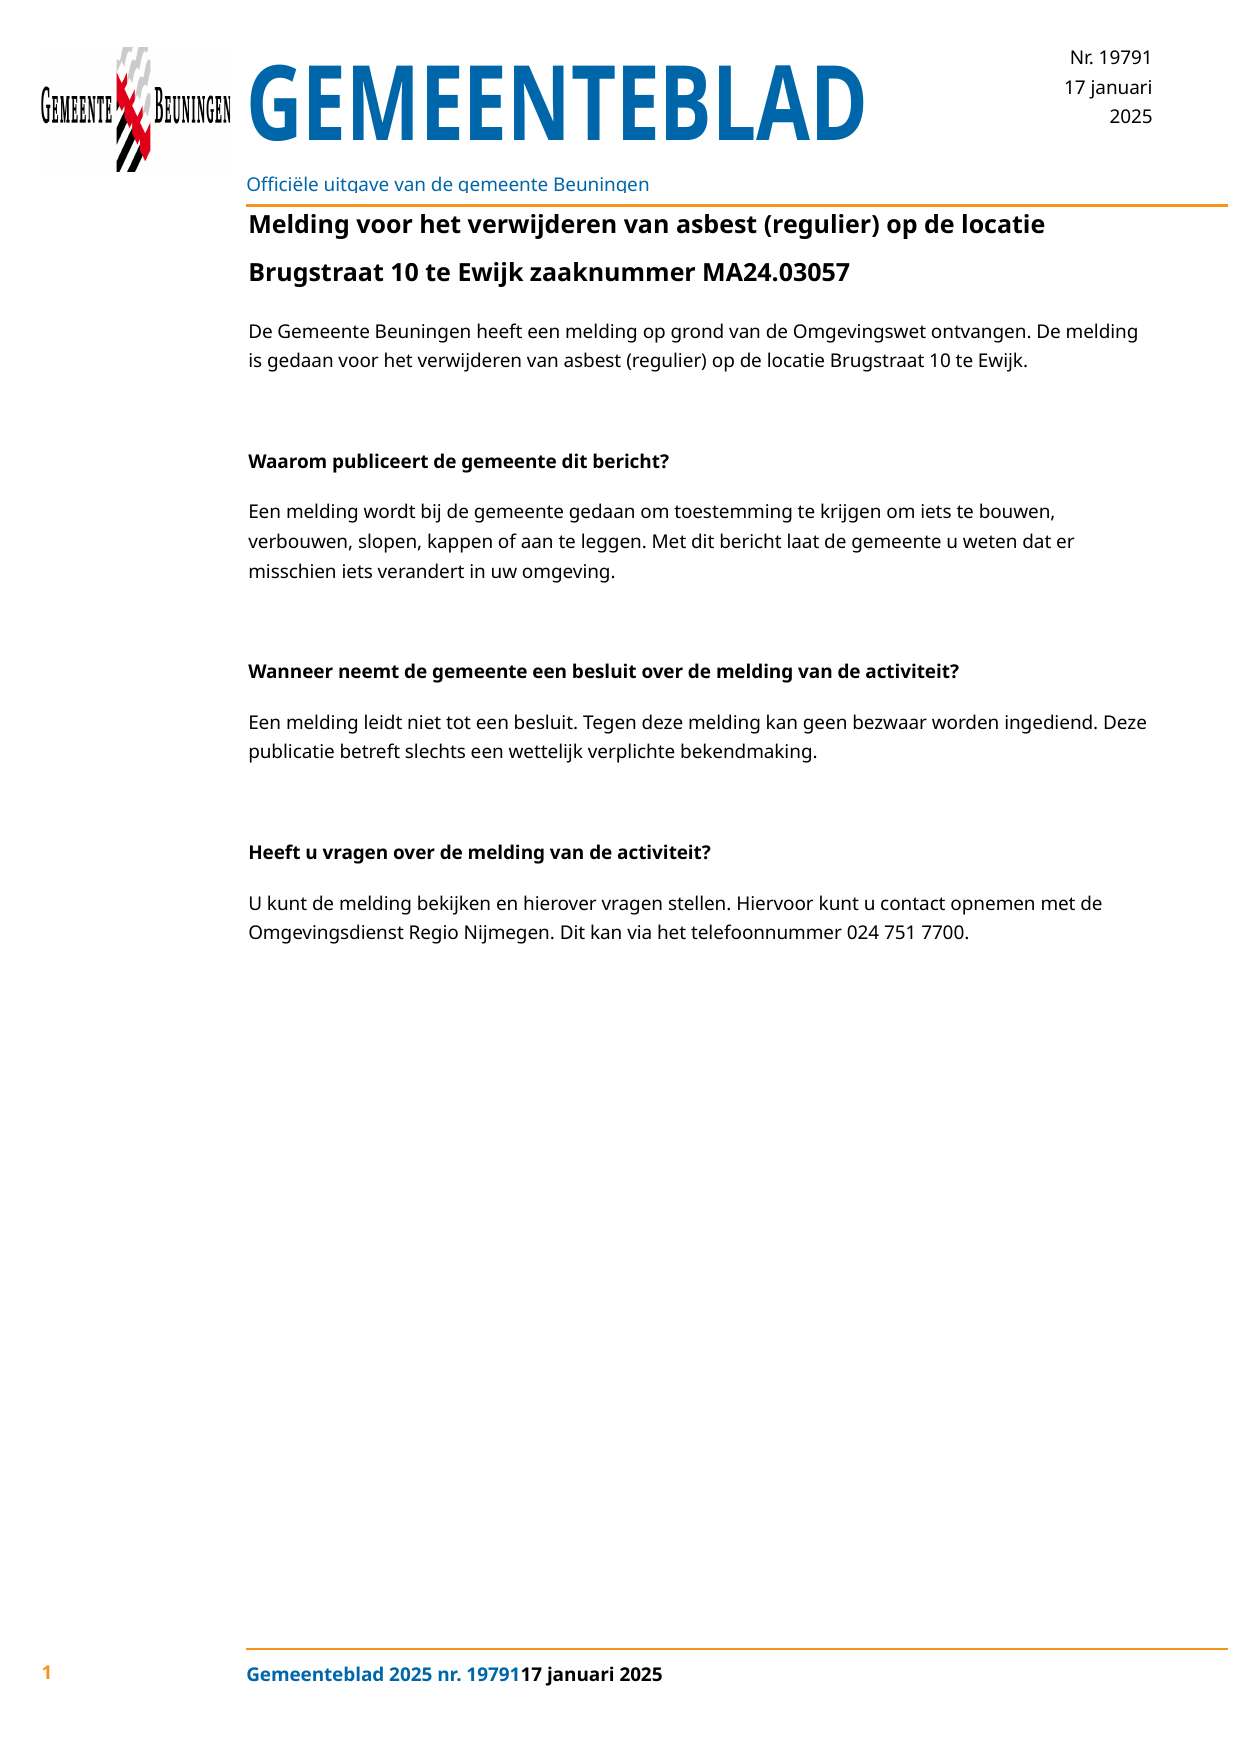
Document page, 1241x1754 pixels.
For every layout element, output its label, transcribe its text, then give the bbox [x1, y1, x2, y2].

picture [41, 47, 231, 172]
text Waarom publiceert de gemeente dit bericht? [248, 448, 1152, 474]
text Wanneer neemt de gemeente een besluit over de melding van de activiteit? [248, 659, 1152, 684]
text U kunt de melding bekijken en hierover vragen stellen. Hiervoor kunt u contact opnemen met de Omgevingsdienst Regio Nijmegen. Dit kan via het telefoonnummer 024 751 7700. [248, 890, 1152, 945]
text Een melding wordt bij de gemeente gedaan om toestemming te krijgen om iets te bouwen, verbouwen, slopen, kappen of aan te leggen. Met dit bericht laat de gemeente u weten dat er misschien iets verandert in uw omgeving. [248, 499, 1152, 584]
text Heeft u vragen over de melding van de activiteit? [248, 839, 1152, 865]
text Een melding leidt niet tot een besluit. Tegen deze melding kan geen bezwaar worden ingediend. Deze publicatie betreft slechts een wettelijk verplichte bekendmaking. [248, 709, 1152, 764]
text Melding voor het verwijderen van asbest (regulier) op de locatie Brugstraat 10 te Ewijk zaaknummer MA24.03057 [248, 207, 1152, 288]
text De Gemeente Beuningen heeft een melding op grond van de Omgevingswet ontvangen. De melding is gedaan voor het verwijderen van asbest (regulier) op de locatie Brugstraat 10 te Ewijk. [248, 318, 1152, 373]
